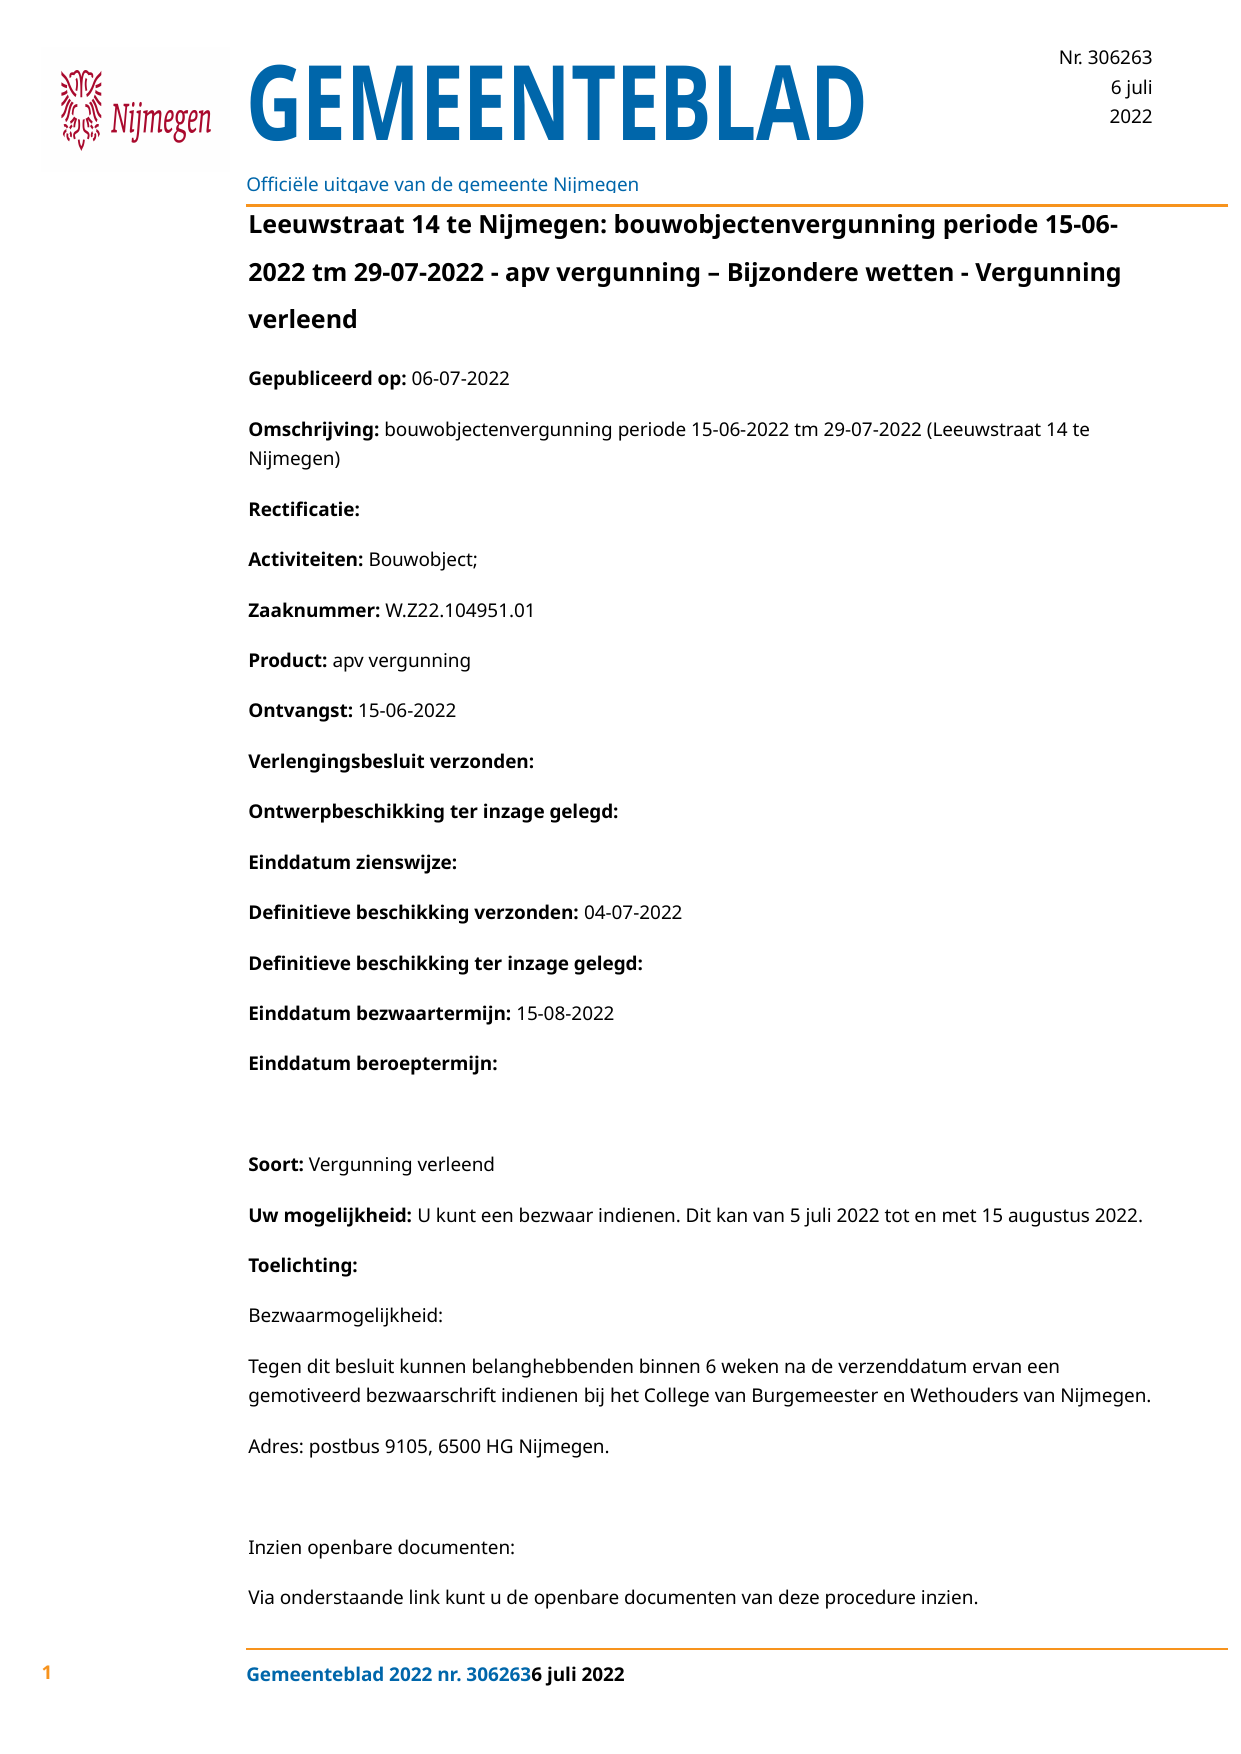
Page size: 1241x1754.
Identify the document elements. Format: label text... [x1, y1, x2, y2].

text Toelichting: [248, 1252, 1152, 1278]
text Verlengingsbesluit verzonden: [248, 748, 1152, 774]
text Adres: postbus 9105, 6500 HG Nijmegen. [248, 1433, 1152, 1459]
picture [41, 47, 231, 172]
text Definitieve beschikking verzonden: 04-07-2022 [248, 899, 1152, 925]
text Einddatum bezwaartermijn: 15-08-2022 [248, 1000, 1152, 1026]
text Inzien openbare documenten: [248, 1534, 1152, 1559]
text Uw mogelijkheid: U kunt een bezwaar indienen. Dit kan van 5 juli 2022 tot en met 15 augustus 2022. [248, 1202, 1152, 1227]
text Omschrijving: bouwobjectenvergunning periode 15-06-2022 tm 29-07-2022 (Leeuwstraat 14 te Nijmegen) [248, 416, 1152, 471]
text Gepubliceerd op: 06-07-2022 [248, 366, 1152, 391]
text Via onderstaande link kunt u de openbare documenten van deze procedure inzien. [248, 1584, 1152, 1610]
text Product: apv vergunning [248, 647, 1152, 673]
text Zaaknummer: W.Z22.104951.01 [248, 597, 1152, 622]
text Bezwaarmogelijkheid: [248, 1303, 1152, 1328]
text Einddatum zienswijze: [248, 849, 1152, 874]
text Einddatum beroeptermijn: [248, 1051, 1152, 1076]
text Definitieve beschikking ter inzage gelegd: [248, 950, 1152, 975]
text Tegen dit besluit kunnen belanghebbenden binnen 6 weken na de verzenddatum ervan een gemotiveerd bezwaarschrift indienen bij het College van Burgemeester en Wethouders van Nijmegen. [248, 1353, 1152, 1408]
text Ontwerpbeschikking ter inzage gelegd: [248, 798, 1152, 824]
text Activiteiten: Bouwobject; [248, 546, 1152, 572]
text Ontvangst: 15-06-2022 [248, 698, 1152, 723]
text Soort: Vergunning verleend [248, 1151, 1152, 1177]
text Rectificatie: [248, 496, 1152, 522]
text Leeuwstraat 14 te Nijmegen: bouwobjectenvergunning periode 15-06-2022 tm 29-07-2022 - apv vergunning – Bijzondere wetten - Vergunning verleend [248, 207, 1152, 336]
